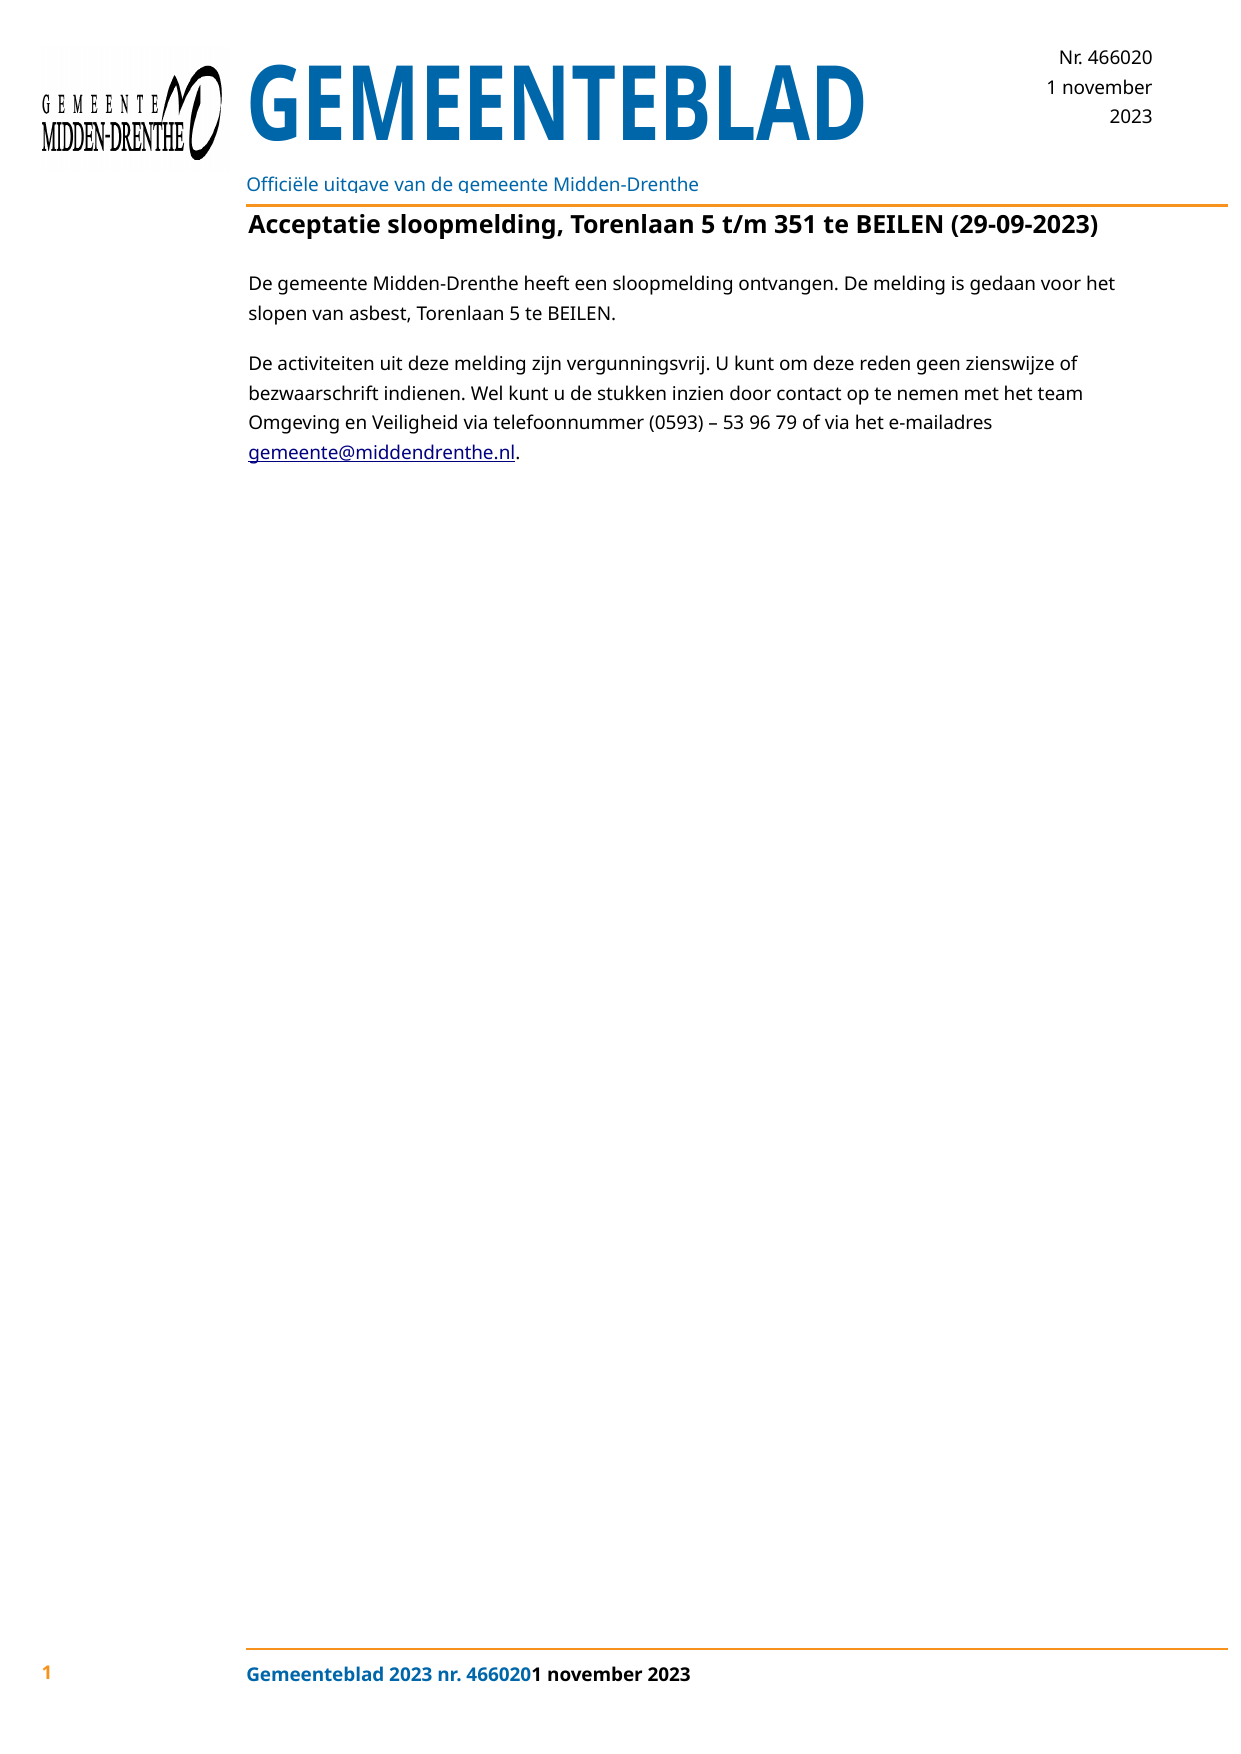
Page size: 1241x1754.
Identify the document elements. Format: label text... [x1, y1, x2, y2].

text Acceptatie sloopmelding, Torenlaan 5 t/m 351 te BEILEN (29-09-2023) [248, 207, 1152, 241]
text De activiteiten uit deze melding zijn vergunningsvrij. U kunt om deze reden geen zienswijze of bezwaarschrift indienen. Wel kunt u de stukken inzien door contact op te nemen met het team Omgeving en Veiligheid via telefoonnummer (0593) – 53 96 79 of via het e-mailadres gemeente@middendrenthe.nl. [248, 350, 1152, 465]
picture [41, 47, 231, 172]
text De gemeente Midden-Drenthe heeft een sloopmelding ontvangen. De melding is gedaan voor het slopen van asbest, Torenlaan 5 te BEILEN. [248, 270, 1152, 326]
